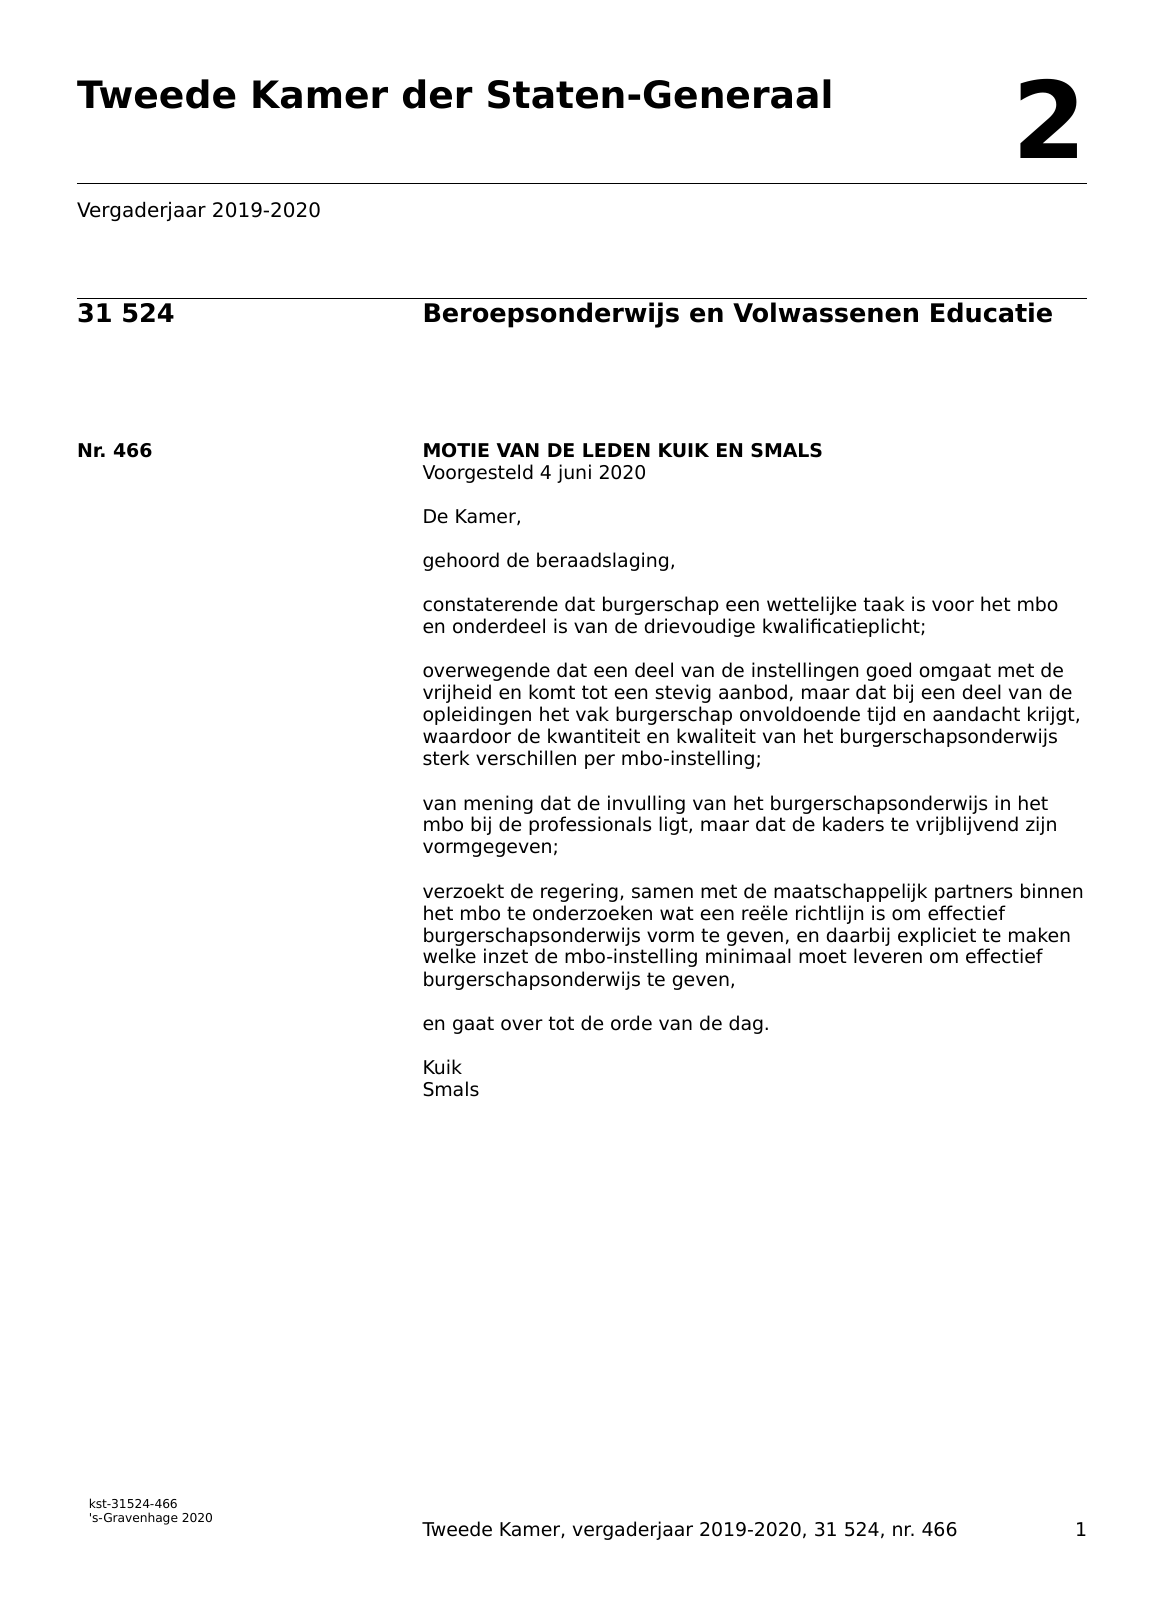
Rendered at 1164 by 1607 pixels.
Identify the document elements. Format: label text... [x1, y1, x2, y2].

text overwegende dat een deel van de instellingen goed omgaat met de vrijheid en komt tot een stevig aanbod, maar dat bij een deel van de opleidingen het vak burgerschap onvoldoende tijd en aandacht krijgt, waardoor de kwantiteit en kwaliteit van het burgerschapsonderwijs sterk verschillen per mbo-instelling; [422, 660, 1087, 770]
text en gaat over tot de orde van de dag. [422, 1013, 1087, 1034]
subtitle Nr. 466 MOTIE VAN DE LEDEN KUIK EN SMALS [77, 440, 1087, 462]
text gehoord de beraadslaging, [422, 550, 1087, 572]
subtitle 31 524 Beroepsonderwijs en Volwassenen Educatie [77, 299, 1087, 329]
text De Kamer, [422, 506, 1087, 528]
text kst-31524-466 [88, 1497, 323, 1511]
text 's-Gravenhage 2020 [88, 1511, 323, 1525]
text verzoekt de regering, samen met de maatschappelijk partners binnen het mbo te onderzoeken wat een reële richtlijn is om effectief burgerschapsonderwijs vorm te geven, en daarbij expliciet te maken welke inzet de mbo-instelling minimaal moet leveren om effectief burgerschapsonderwijs te geven, [422, 881, 1087, 990]
table_header Tweede Kamer der Staten-Generaal [77, 59, 886, 183]
text constaterende dat burgerschap een wettelijke taak is voor het mbo en onderdeel is van de drievoudige kwalificatieplicht; [422, 594, 1087, 638]
text van mening dat de invulling van het burgerschapsonderwijs in het mbo bij de professionals ligt, maar dat de kaders te vrijblijvend zijn vormgegeven; [422, 792, 1087, 858]
table_header 2 [886, 59, 1087, 183]
text Smals [422, 1079, 1087, 1101]
text Kuik [422, 1057, 1087, 1079]
table_cell Vergaderjaar 2019-2020 [77, 184, 1087, 298]
text Voorgesteld 4 juni 2020 [422, 462, 1087, 484]
